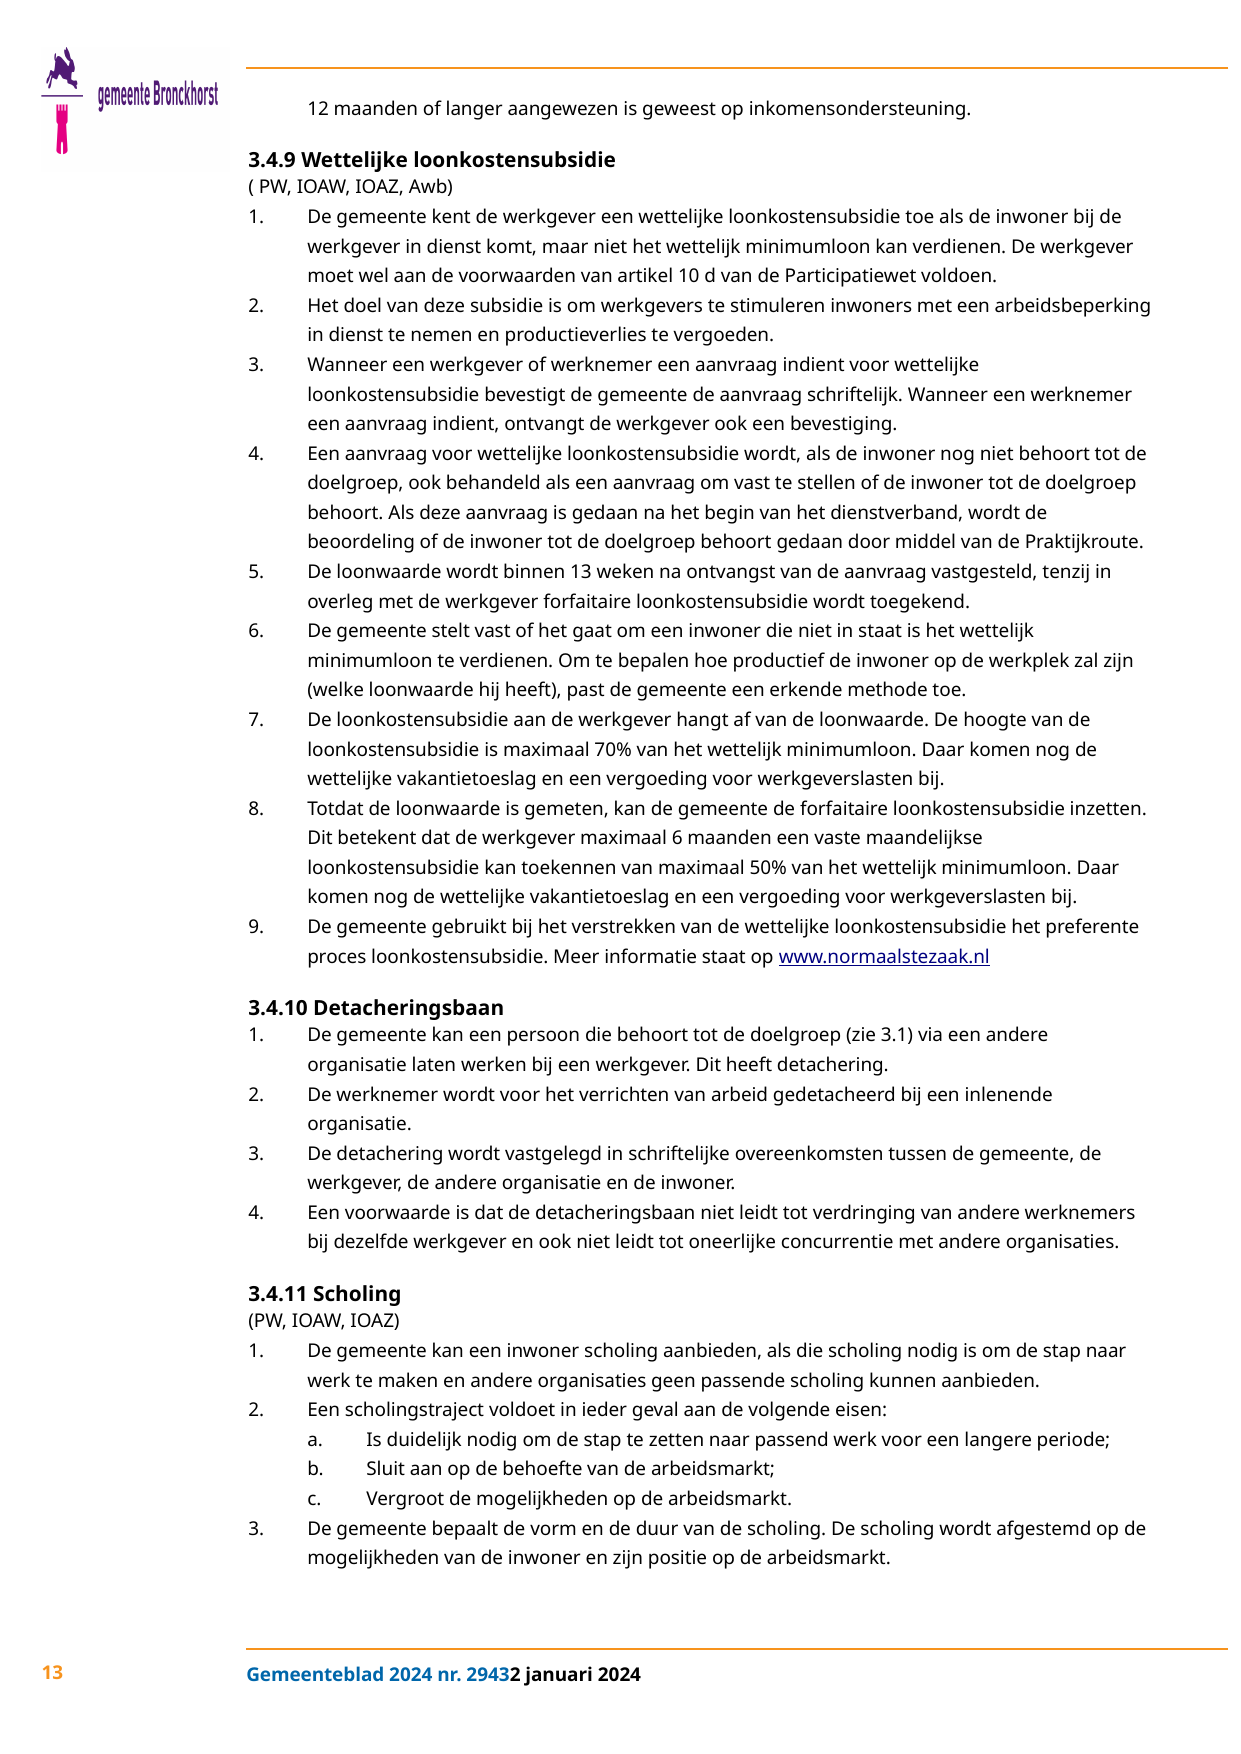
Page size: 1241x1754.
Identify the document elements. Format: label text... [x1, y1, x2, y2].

list 12 maanden of langer aangewezen is geweest op inkomensondersteuning. [248, 95, 1152, 121]
text 3.4.10 Detacheringsbaan [248, 993, 1152, 1022]
list Vergroot de mogelijkheden op de arbeidsmarkt. [307, 1485, 1152, 1511]
text 3.4.9 Wettelijke loonkostensubsidie [248, 145, 1152, 174]
list De werknemer wordt voor het verrichten van arbeid gedetacheerd bij een inlenende organisatie. [248, 1081, 1152, 1136]
list De gemeente stelt vast of het gaat om een inwoner die niet in staat is het wettelijk minimumloon te verdienen. Om te bepalen hoe productief de inwoner op de werkplek zal zijn (welke loonwaarde hij heeft), past de gemeente een erkende methode toe. [248, 617, 1152, 702]
list Een voorwaarde is dat de detacheringsbaan niet leidt tot verdringing van andere werknemers bij dezelfde werkgever en ook niet leidt tot oneerlijke concurrentie met andere organisaties. [248, 1199, 1152, 1254]
list Is duidelijk nodig om de stap te zetten naar passend werk voor een langere periode; [307, 1426, 1152, 1452]
text ( PW, IOAW, IOAZ, Awb) [248, 174, 1152, 199]
list De gemeente gebruikt bij het verstrekken van de wettelijke loonkostensubsidie het preferente proces loonkostensubsidie. Meer informatie staat op www.normaalstezaak.nl [248, 913, 1152, 968]
list Het doel van deze subsidie is om werkgevers te stimuleren inwoners met een arbeidsbeperking in dienst te nemen en productieverlies te vergoeden. [248, 292, 1152, 347]
list De gemeente kan een inwoner scholing aanbieden, als die scholing nodig is om de stap naar werk te maken en andere organisaties geen passende scholing kunnen aanbieden. [248, 1337, 1152, 1392]
list De gemeente kan een persoon die behoort tot de doelgroep (zie 3.1) via een andere organisatie laten werken bij een werkgever. Dit heeft detachering. [248, 1022, 1152, 1077]
list Een scholingstraject voldoet in ieder geval aan de volgende eisen: [248, 1396, 1152, 1422]
list De gemeente bepaalt de vorm en de duur van de scholing. De scholing wordt afgestemd op de mogelijkheden van de inwoner en zijn positie op de arbeidsmarkt. [248, 1515, 1152, 1570]
list Wanneer een werkgever of werknemer een aanvraag indient voor wettelijke loonkostensubsidie bevestigt de gemeente de aanvraag schriftelijk. Wanneer een werknemer een aanvraag indient, ontvangt de werkgever ook een bevestiging. [248, 351, 1152, 436]
text 3.4.11 Scholing [248, 1279, 1152, 1308]
list De loonkostensubsidie aan de werkgever hangt af van de loonwaarde. De hoogte van de loonkostensubsidie is maximaal 70% van het wettelijk minimumloon. Daar komen nog de wettelijke vakantietoeslag en een vergoeding voor werkgeverslasten bij. [248, 706, 1152, 791]
list De detachering wordt vastgelegd in schriftelijke overeenkomsten tussen de gemeente, de werkgever, de andere organisatie en de inwoner. [248, 1140, 1152, 1195]
list Een aanvraag voor wettelijke loonkostensubsidie wordt, als de inwoner nog niet behoort tot de doelgroep, ook behandeld als een aanvraag om vast te stellen of de inwoner tot de doelgroep behoort. Als deze aanvraag is gedaan na het begin van het dienstverband, wordt de beoordeling of de inwoner tot de doelgroep behoort gedaan door middel van de Praktijkroute. [248, 440, 1152, 554]
list De gemeente kent de werkgever een wettelijke loonkostensubsidie toe als de inwoner bij de werkgever in dienst komt, maar niet het wettelijk minimumloon kan verdienen. De werkgever moet wel aan de voorwaarden van artikel 10 d van de Participatiewet voldoen. [248, 203, 1152, 288]
picture [41, 47, 231, 172]
list Sluit aan op de behoefte van de arbeidsmarkt; [307, 1456, 1152, 1481]
list De loonwaarde wordt binnen 13 weken na ontvangst van de aanvraag vastgesteld, tenzij in overleg met de werkgever forfaitaire loonkostensubsidie wordt toegekend. [248, 558, 1152, 613]
text (PW, IOAW, IOAZ) [248, 1308, 1152, 1333]
list Totdat de loonwaarde is gemeten, kan de gemeente de forfaitaire loonkostensubsidie inzetten. Dit betekent dat de werkgever maximaal 6 maanden een vaste maandelijkse loonkostensubsidie kan toekennen van maximaal 50% van het wettelijk minimumloon. Daar komen nog de wettelijke vakantietoeslag en een vergoeding voor werkgeverslasten bij. [248, 795, 1152, 909]
